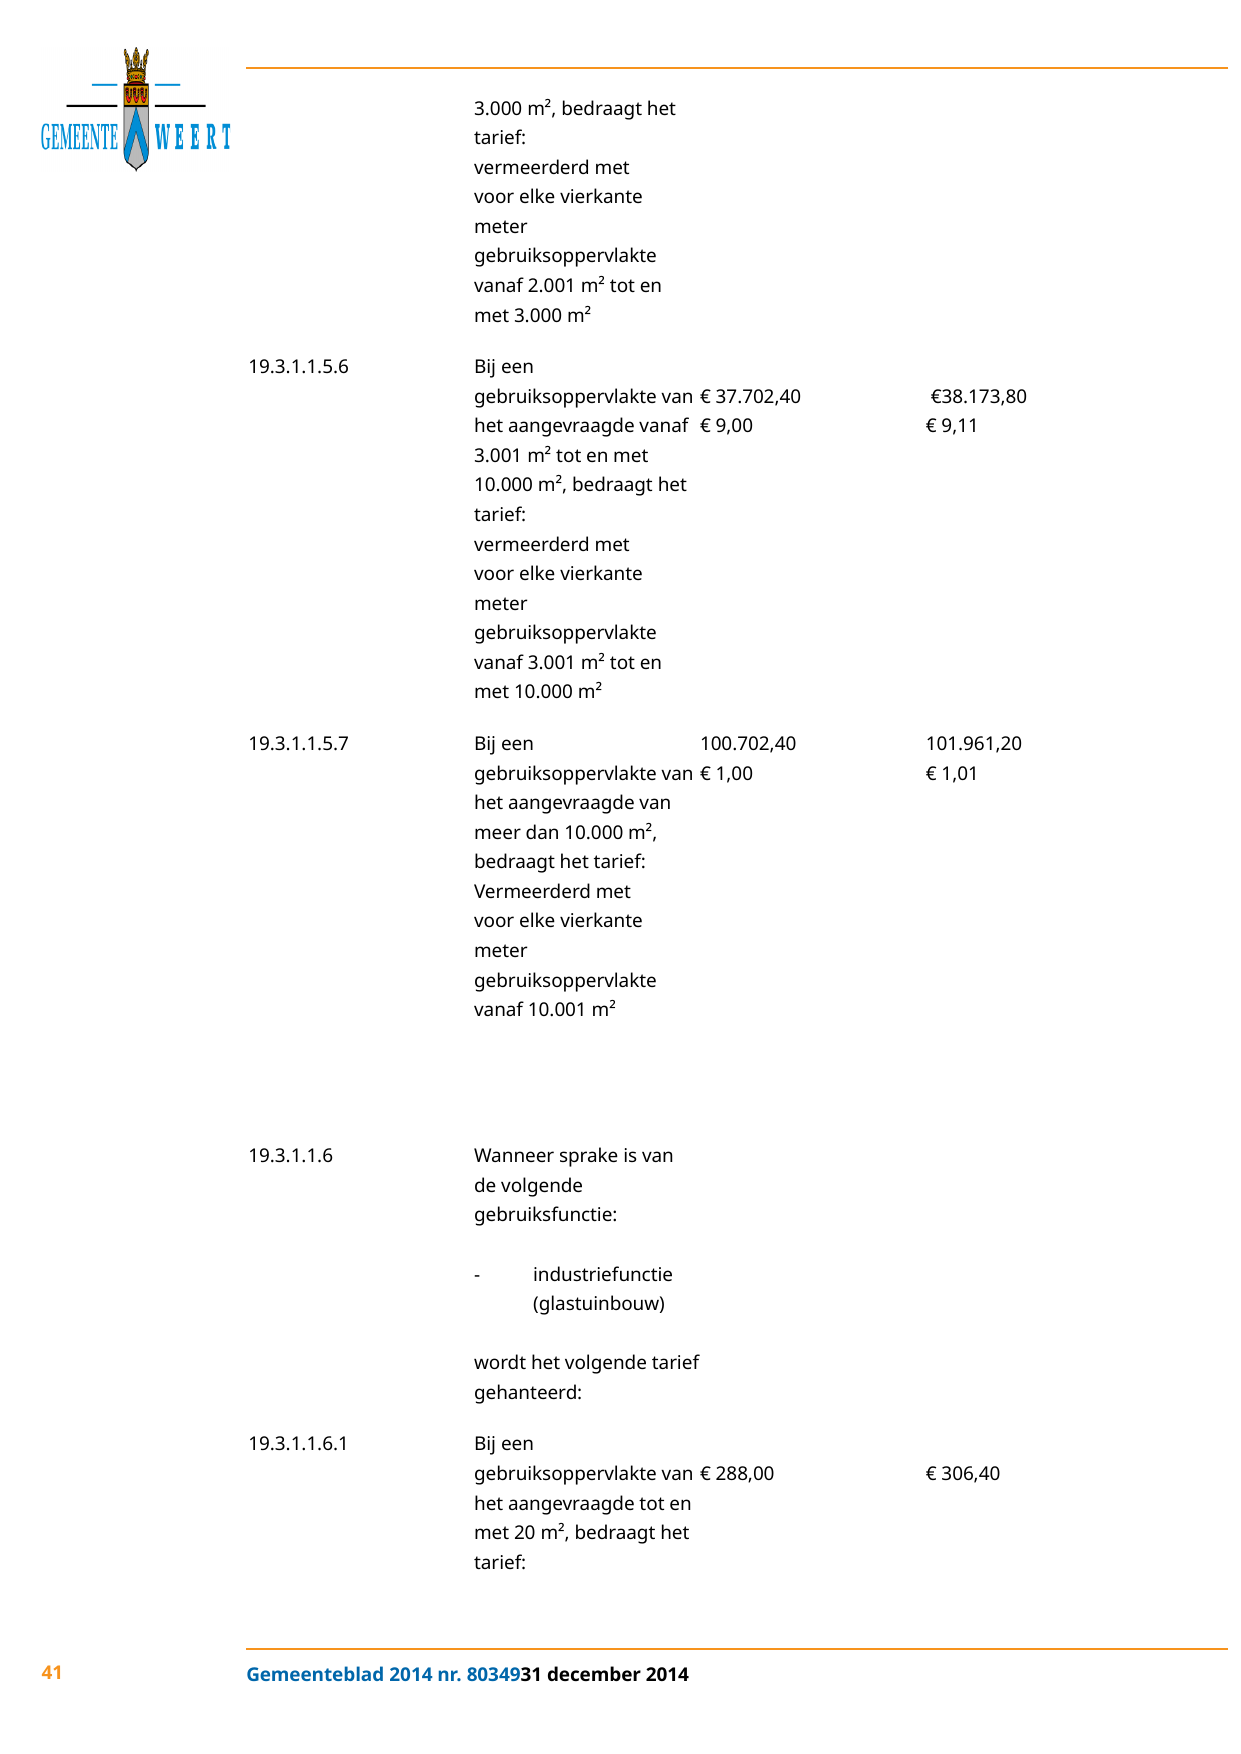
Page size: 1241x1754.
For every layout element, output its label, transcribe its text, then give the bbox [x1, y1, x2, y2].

table_cell 100.702,40 € 1,00 [700, 730, 926, 1022]
table_cell [926, 328, 1152, 353]
table_cell Bij een gebruiksoppervlakte van het aangevraagde tot en met 20 m², bedraagt het tarief: [474, 1431, 700, 1575]
table_cell [248, 328, 474, 353]
table_cell [700, 705, 926, 730]
table_cell Bij een gebruiksoppervlakte van het aangevraagde vanaf 3.001 m² tot en met 10.000 m², bedraagt het tarief: vermeerderd met voor elke vierkante meter gebruiksoppervlakte vanaf 3.001 m² tot en met 10.000 m² [474, 353, 700, 704]
table_header [700, 1143, 926, 1405]
table_cell [248, 1575, 474, 1600]
table_header [926, 1143, 1152, 1405]
table_cell [926, 1575, 1152, 1600]
table_header 19.3.1.1.6 [248, 1143, 474, 1405]
table_cell Bij een gebruiksoppervlakte van het aangevraagde van meer dan 10.000 m², bedraagt het tarief: Vermeerderd met voor elke vierkante meter gebruiksoppervlakte vanaf 10.001 m² [474, 730, 700, 1022]
table_cell [700, 95, 926, 328]
table_cell 19.3.1.1.5.6 [248, 353, 474, 704]
table_cell [474, 705, 700, 730]
table_cell [926, 95, 1152, 328]
table_cell [474, 1575, 700, 1600]
table_cell [926, 705, 1152, 730]
table_cell [474, 328, 700, 353]
table_cell 101.961,20 € 1,01 [926, 730, 1152, 1022]
table_cell 19.3.1.1.6.1 [248, 1431, 474, 1575]
table_cell €38.173,80 € 9,11 [926, 353, 1152, 704]
table_cell [700, 1575, 926, 1600]
table_cell [248, 95, 474, 328]
table_cell [926, 1405, 1152, 1431]
table_cell 3.000 m², bedraagt het tarief: vermeerderd met voor elke vierkante meter gebruiksoppervlakte vanaf 2.001 m² tot en met 3.000 m² [474, 95, 700, 328]
table_cell [248, 705, 474, 730]
table_cell [474, 1405, 700, 1431]
table_cell 19.3.1.1.5.7 [248, 730, 474, 1022]
table_cell [248, 1405, 474, 1431]
table_header Wanneer sprake is van de volgende gebruiksfunctie: industriefunctie (glastuinbouw) wordt het volgende tarief gehanteerd: [474, 1143, 700, 1405]
table_cell [700, 328, 926, 353]
table_cell [700, 1405, 926, 1431]
table_cell € 37.702,40 € 9,00 [700, 353, 926, 704]
table_cell € 288,00 [700, 1431, 926, 1575]
table_cell € 306,40 [926, 1431, 1152, 1575]
picture [41, 47, 231, 172]
